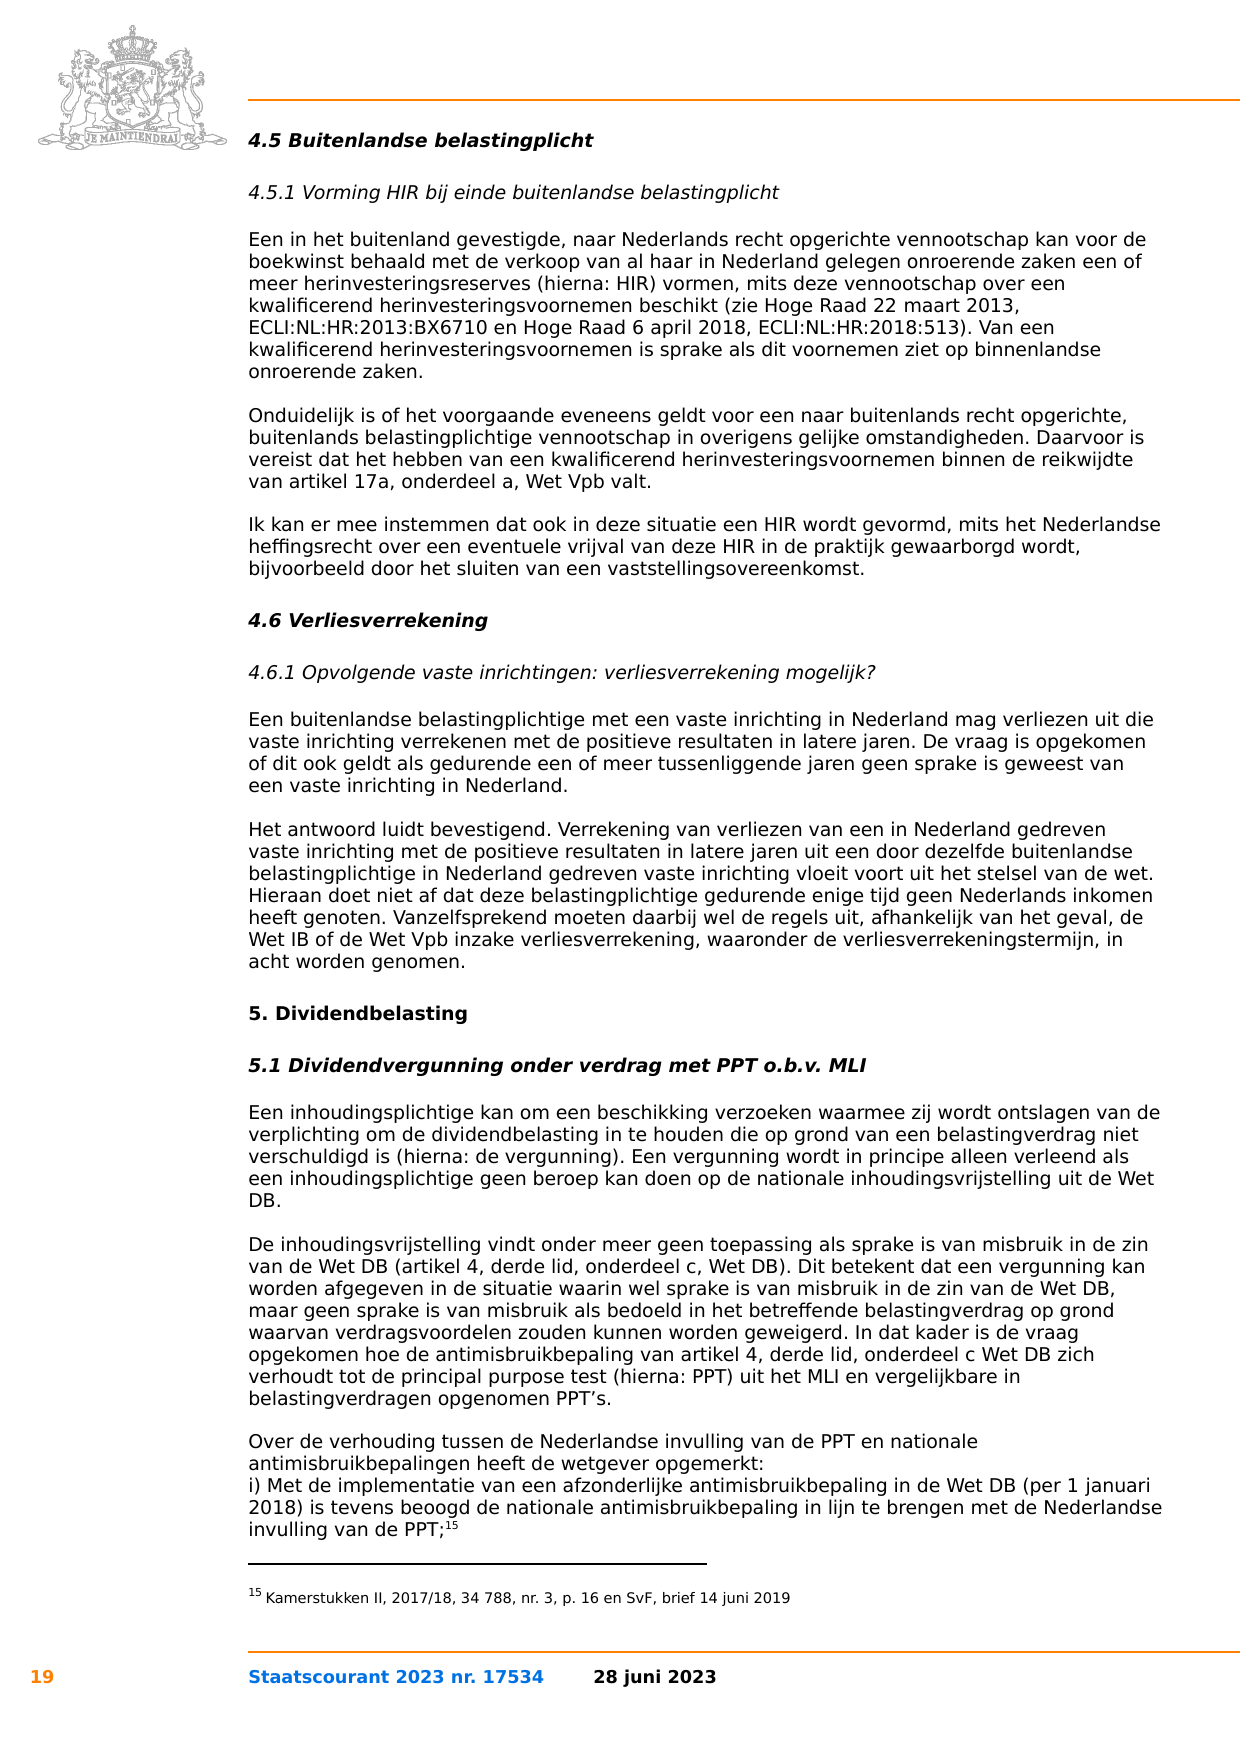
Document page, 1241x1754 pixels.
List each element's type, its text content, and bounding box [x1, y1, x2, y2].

text Het antwoord luidt bevestigend. Verrekening van verliezen van een in Nederland gedreven vaste inrichting met de positieve resultaten in latere jaren uit een door dezelfde buitenlandse belastingplichtige in Nederland gedreven vaste inrichting vloeit voort uit het stelsel van de wet. Hieraan doet niet af dat deze belastingplichtige gedurende enige tijd geen Nederlands inkomen heeft genoten. Vanzelfsprekend moeten daarbij wel de regels uit, afhankelijk van het geval, de Wet IB of de Wet Vpb inzake verliesverrekening, waaronder de verliesverrekeningstermijn, in acht worden genomen. [248, 819, 1163, 973]
subtitle 4.5.1 Vorming HIR bij einde buitenlandse belastingplicht [248, 182, 1163, 204]
subtitle 5. Dividendbelasting [248, 1003, 1163, 1025]
text i) Met de implementatie van een afzonderlijke antimisbruikbepaling in de Wet DB (per 1 januari 2018) is tevens beoogd de nationale antimisbruikbepaling in lijn te brengen met de Nederlandse invulling van de PPT; [248, 1475, 1163, 1541]
text Kamerstukken II, 2017/18, 34 788, nr. 3, p. 16 en SvF, brief 14 juni 2019 [248, 1586, 1163, 1608]
text De inhoudingsvrijstelling vindt onder meer geen toepassing als sprake is van misbruik in de zin van de Wet DB (artikel 4, derde lid, onderdeel c, Wet DB). Dit betekent dat een vergunning kan worden afgegeven in de situatie waarin wel sprake is van misbruik in de zin van de Wet DB, maar geen sprake is van misbruik als bedoeld in het betreffende belastingverdrag op grond waarvan verdragsvoordelen zouden kunnen worden geweigerd. In dat kader is de vraag opgekomen hoe de antimisbruikbepaling van artikel 4, derde lid, onderdeel c Wet DB zich verhoudt tot de principal purpose test (hierna: PPT) uit het MLI en vergelijkbare in belastingverdragen opgenomen PPT’s. [248, 1234, 1163, 1409]
text Onduidelijk is of het voorgaande eveneens geldt voor een naar buitenlands recht opgerichte, buitenlands belastingplichtige vennootschap in overigens gelijke omstandigheden. Daarvoor is vereist dat het hebben van een kwalificerend herinvesteringsvoornemen binnen de reikwijdte van artikel 17a, onderdeel a, Wet Vpb valt. [248, 404, 1163, 492]
text Een in het buitenland gevestigde, naar Nederlands recht opgerichte vennootschap kan voor de boekwinst behaald met de verkoop van al haar in Nederland gelegen onroerende zaken een of meer herinvesteringsreserves (hierna: HIR) vormen, mits deze vennootschap over een kwalificerend herinvesteringsvoornemen beschikt (zie Hoge Raad 22 maart 2013, ECLI:NL:HR:2013:BX6710 en Hoge Raad 6 april 2018, ECLI:NL:HR:2018:513). Van een kwalificerend herinvesteringsvoornemen is sprake als dit voornemen ziet op binnenlandse onroerende zaken. [248, 229, 1163, 383]
text Over de verhouding tussen de Nederlandse invulling van de PPT en nationale antimisbruikbepalingen heeft de wetgever opgemerkt: [248, 1431, 1163, 1475]
subtitle 4.6 Verliesverrekening [248, 610, 1163, 632]
picture [38, 25, 227, 150]
text Ik kan er mee instemmen dat ook in deze situatie een HIR wordt gevormd, mits het Nederlandse heffingsrecht over een eventuele vrijval van deze HIR in de praktijk gewaarborgd wordt, bijvoorbeeld door het sluiten van een vaststellingsovereenkomst. [248, 514, 1163, 580]
text Een buitenlandse belastingplichtige met een vaste inrichting in Nederland mag verliezen uit die vaste inrichting verrekenen met de positieve resultaten in latere jaren. De vraag is opgekomen of dit ook geldt als gedurende een of meer tussenliggende jaren geen sprake is geweest van een vaste inrichting in Nederland. [248, 709, 1163, 797]
subtitle 4.5 Buitenlandse belastingplicht [248, 130, 1163, 152]
subtitle 4.6.1 Opvolgende vaste inrichtingen: verliesverrekening mogelijk? [248, 662, 1163, 684]
text Een inhoudingsplichtige kan om een beschikking verzoeken waarmee zij wordt ontslagen van de verplichting om de dividendbelasting in te houden die op grond van een belastingverdrag niet verschuldigd is (hierna: de vergunning). Een vergunning wordt in principe alleen verleend als een inhoudingsplichtige geen beroep kan doen op de nationale inhoudingsvrijstelling uit de Wet DB. [248, 1102, 1163, 1212]
subtitle 5.1 Dividendvergunning onder verdrag met PPT o.b.v. MLI [248, 1055, 1163, 1077]
